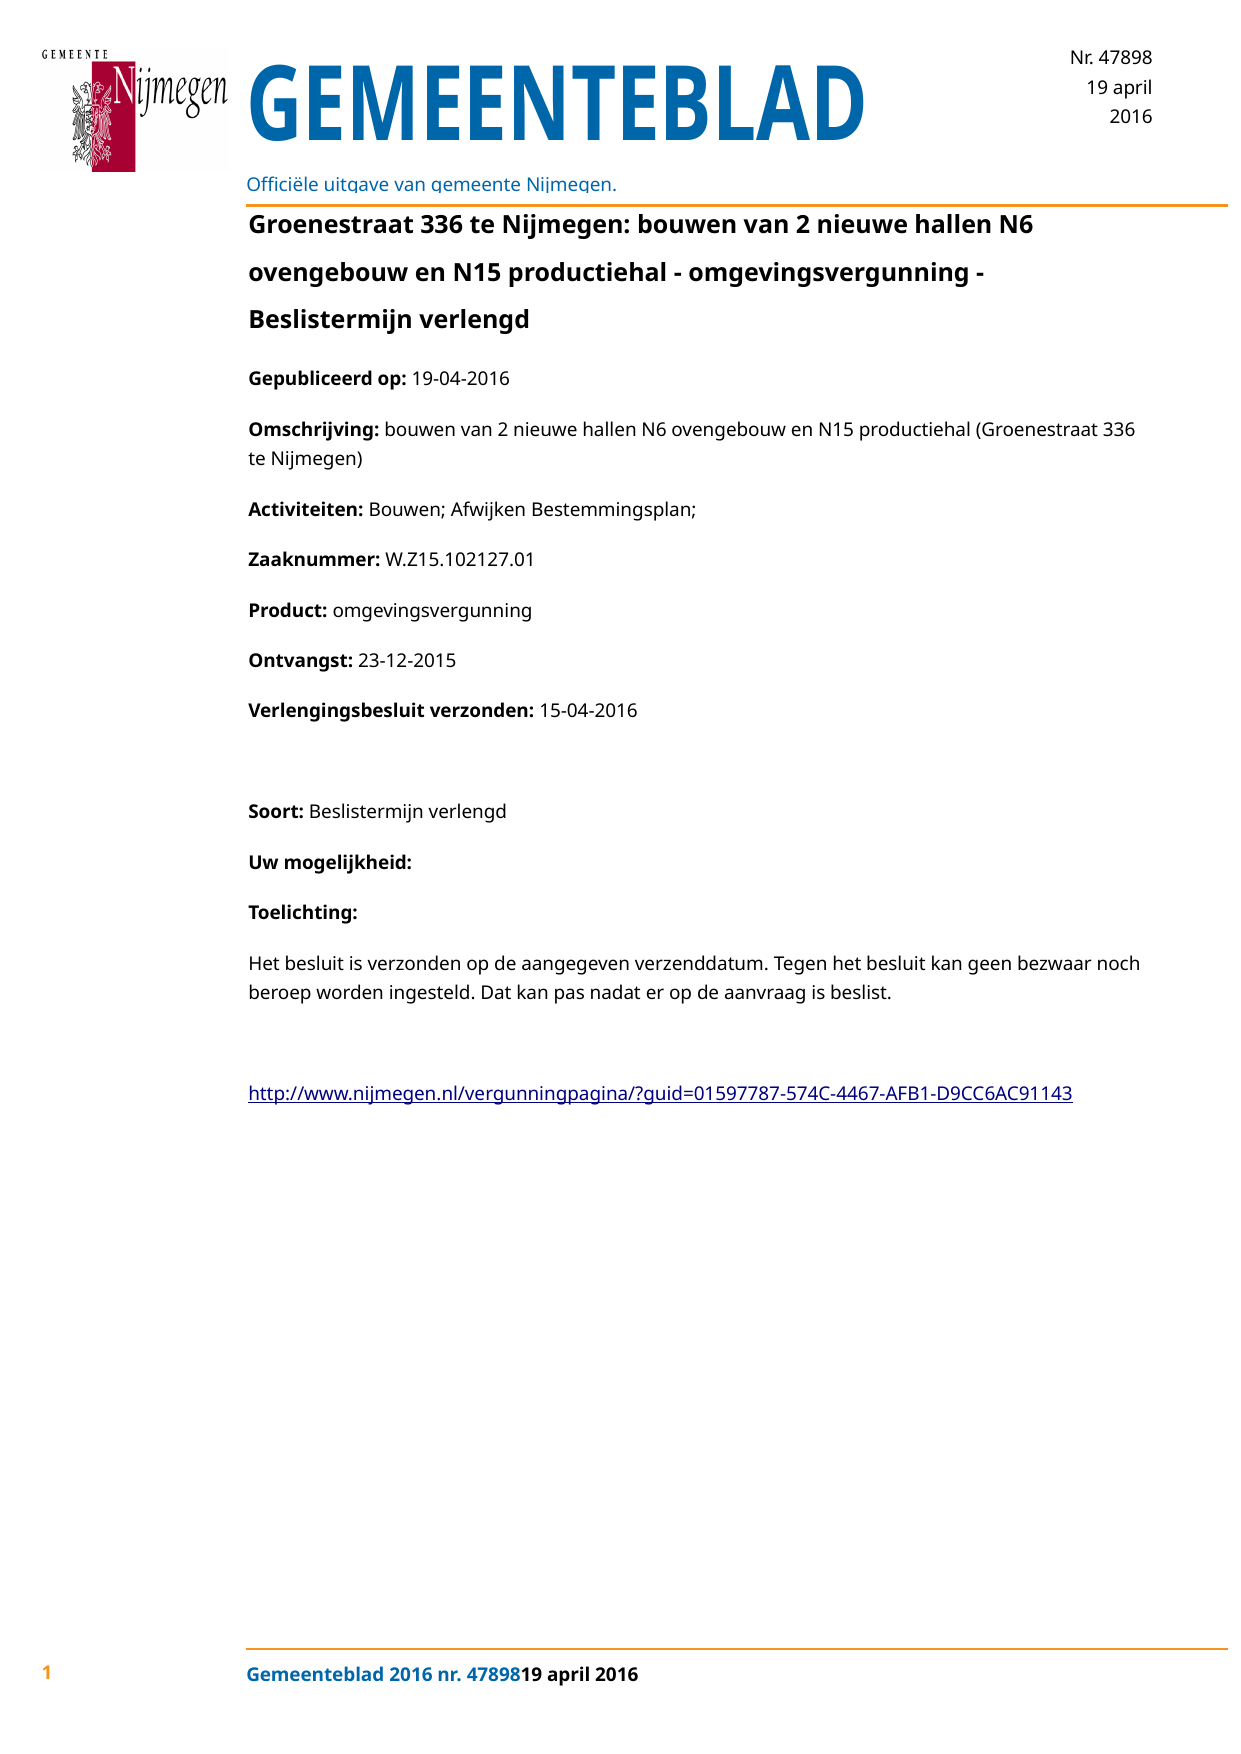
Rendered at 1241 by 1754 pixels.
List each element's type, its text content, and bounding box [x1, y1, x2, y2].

text Het besluit is verzonden op de aangegeven verzenddatum. Tegen het besluit kan geen bezwaar noch beroep worden ingesteld. Dat kan pas nadat er op de aanvraag is beslist. [248, 950, 1152, 1005]
text Ontvangst: 23-12-2015 [248, 647, 1152, 673]
text Toelichting: [248, 899, 1152, 925]
picture [41, 47, 231, 172]
text Soort: Beslistermijn verlengd [248, 798, 1152, 824]
text Groenestraat 336 te Nijmegen: bouwen van 2 nieuwe hallen N6 ovengebouw en N15 productiehal - omgevingsvergunning - Beslistermijn verlengd [248, 207, 1152, 336]
text Activiteiten: Bouwen; Afwijken Bestemmingsplan; [248, 496, 1152, 522]
text Uw mogelijkheid: [248, 849, 1152, 874]
text Product: omgevingsvergunning [248, 597, 1152, 622]
text Zaaknummer: W.Z15.102127.01 [248, 546, 1152, 572]
text Gepubliceerd op: 19-04-2016 [248, 366, 1152, 391]
text http://www.nijmegen.nl/vergunningpagina/?guid=01597787-574C-4467-AFB1-D9CC6AC91143 [248, 1080, 1152, 1106]
text Omschrijving: bouwen van 2 nieuwe hallen N6 ovengebouw en N15 productiehal (Groenestraat 336 te Nijmegen) [248, 416, 1152, 471]
text Verlengingsbesluit verzonden: 15-04-2016 [248, 698, 1152, 723]
